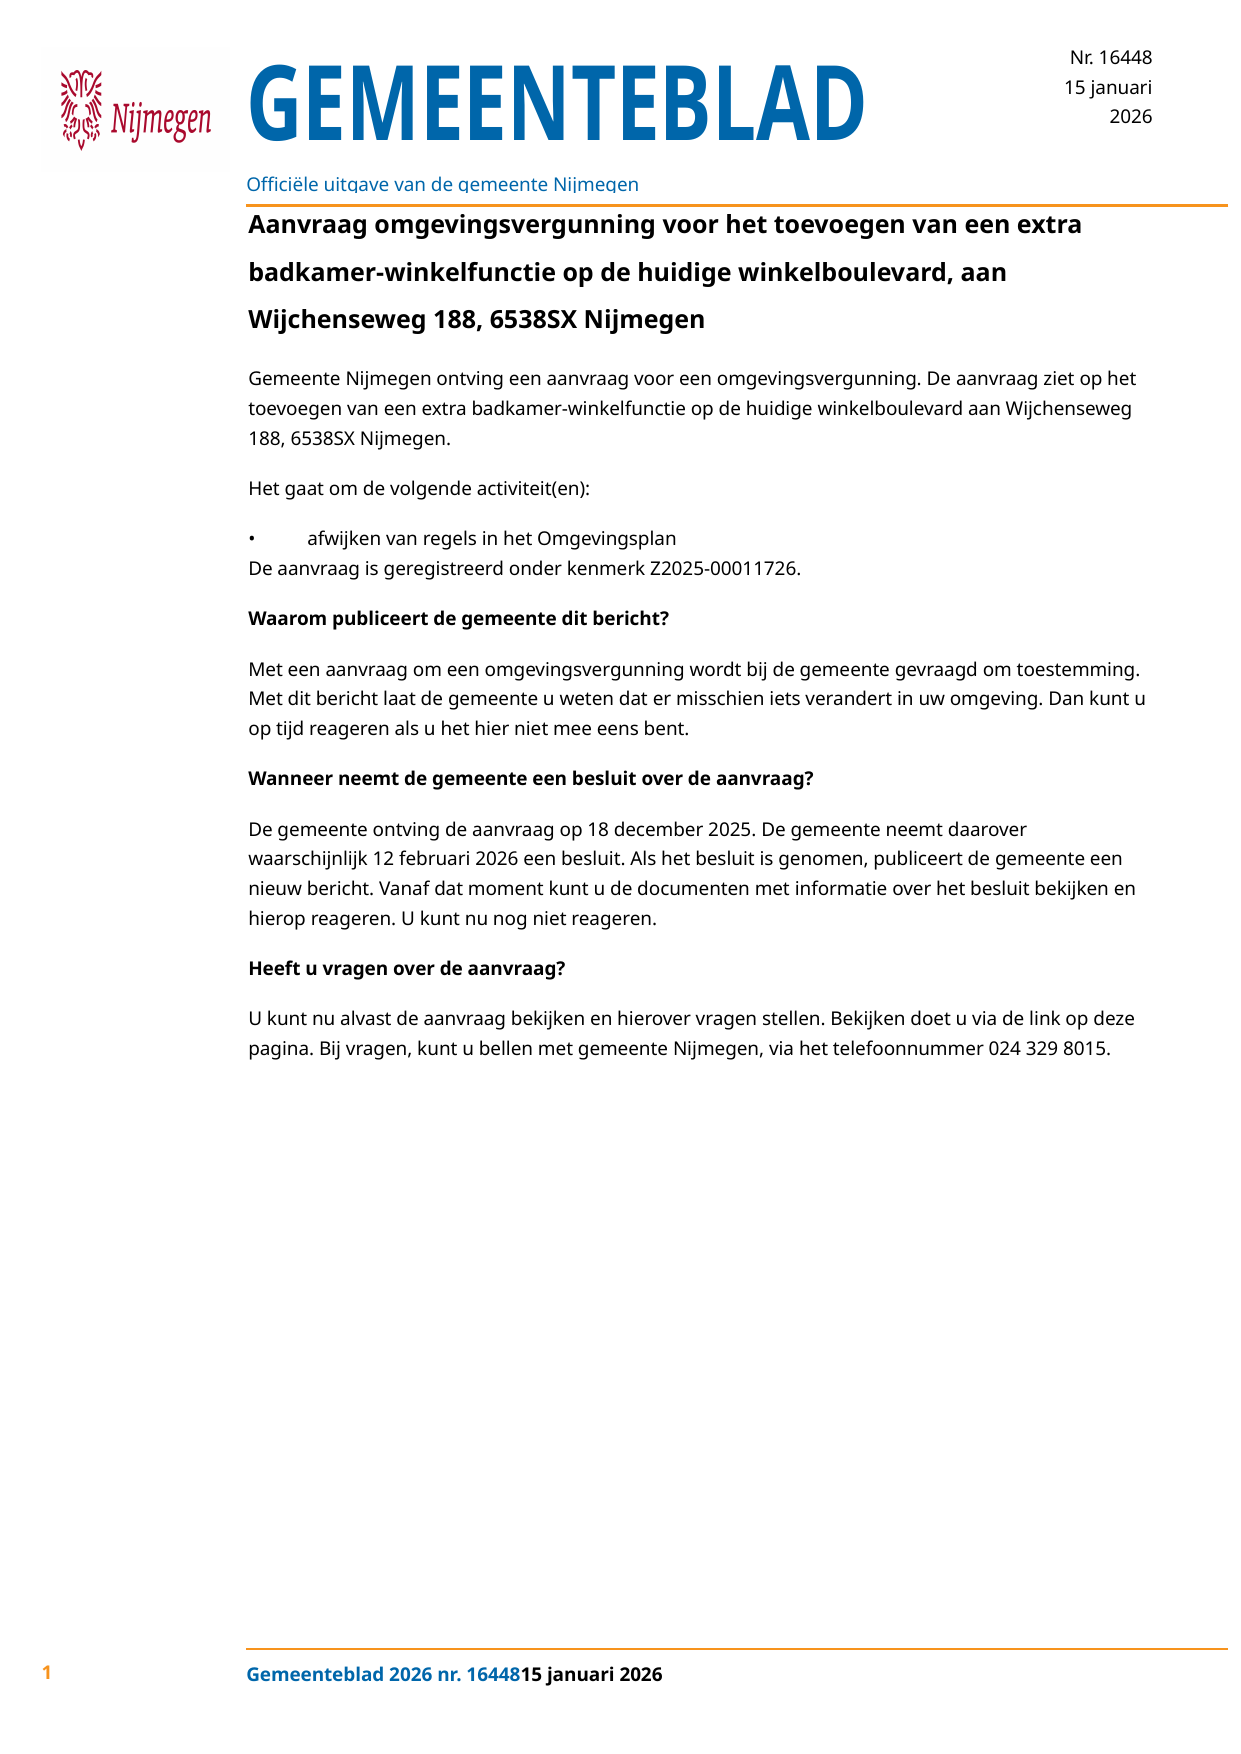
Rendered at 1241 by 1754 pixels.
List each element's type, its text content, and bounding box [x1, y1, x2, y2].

text Aanvraag omgevingsvergunning voor het toevoegen van een extra badkamer-winkelfunctie op de huidige winkelboulevard, aan Wijchenseweg 188, 6538SX Nijmegen [248, 207, 1152, 336]
text Het gaat om de volgende activiteit(en): [248, 475, 1152, 501]
picture [41, 47, 231, 172]
text Wanneer neemt de gemeente een besluit over de aanvraag? [248, 766, 1152, 791]
text U kunt nu alvast de aanvraag bekijken en hierover vragen stellen. Bekijken doet u via de link op deze pagina. Bij vragen, kunt u bellen met gemeente Nijmegen, via het telefoonnummer 024 329 8015. [248, 1006, 1152, 1061]
text Met een aanvraag om een omgevingsvergunning wordt bij de gemeente gevraagd om toestemming. Met dit bericht laat de gemeente u weten dat er misschien iets verandert in uw omgeving. Dan kunt u op tijd reageren als u het hier niet mee eens bent. [248, 656, 1152, 741]
text Waarom publiceert de gemeente dit bericht? [248, 606, 1152, 631]
list afwijken van regels in het Omgevingsplan [248, 526, 1152, 551]
text Heeft u vragen over de aanvraag? [248, 955, 1152, 981]
text De gemeente ontving de aanvraag op 18 december 2025. De gemeente neemt daarover waarschijnlijk 12 februari 2026 een besluit. Als het besluit is genomen, publiceert de gemeente een nieuw bericht. Vanaf dat moment kunt u de documenten met informatie over het besluit bekijken en hierop reageren. U kunt nu nog niet reageren. [248, 816, 1152, 930]
text De aanvraag is geregistreerd onder kenmerk Z2025-00011726. [248, 555, 1152, 581]
text Gemeente Nijmegen ontving een aanvraag voor een omgevingsvergunning. De aanvraag ziet op het toevoegen van een extra badkamer-winkelfunctie op de huidige winkelboulevard aan Wijchenseweg 188, 6538SX Nijmegen. [248, 366, 1152, 450]
